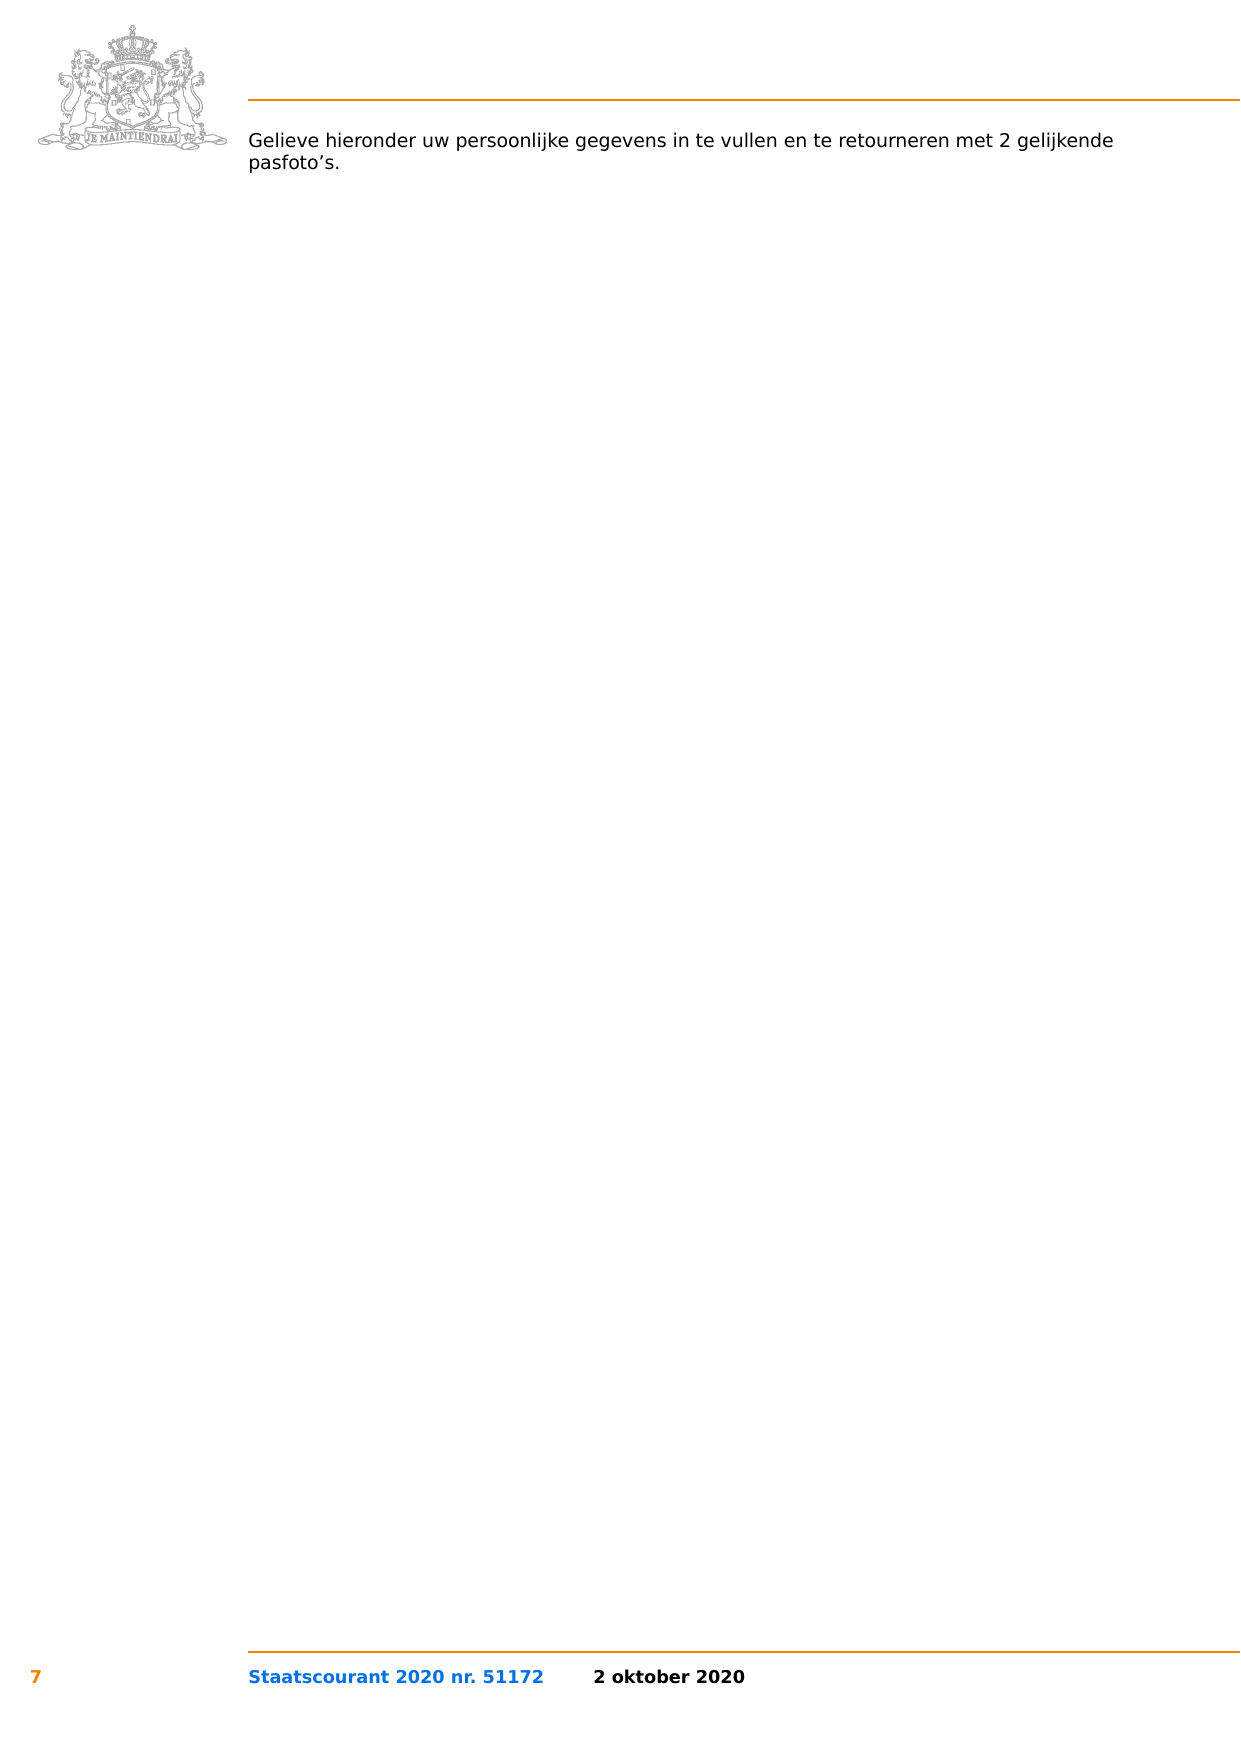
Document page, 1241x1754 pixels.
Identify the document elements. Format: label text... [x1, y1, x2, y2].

picture [38, 25, 227, 150]
text Gelieve hieronder uw persoonlijke gegevens in te vullen en te retourneren met 2 gelijkende pasfoto’s. [248, 130, 1163, 174]
